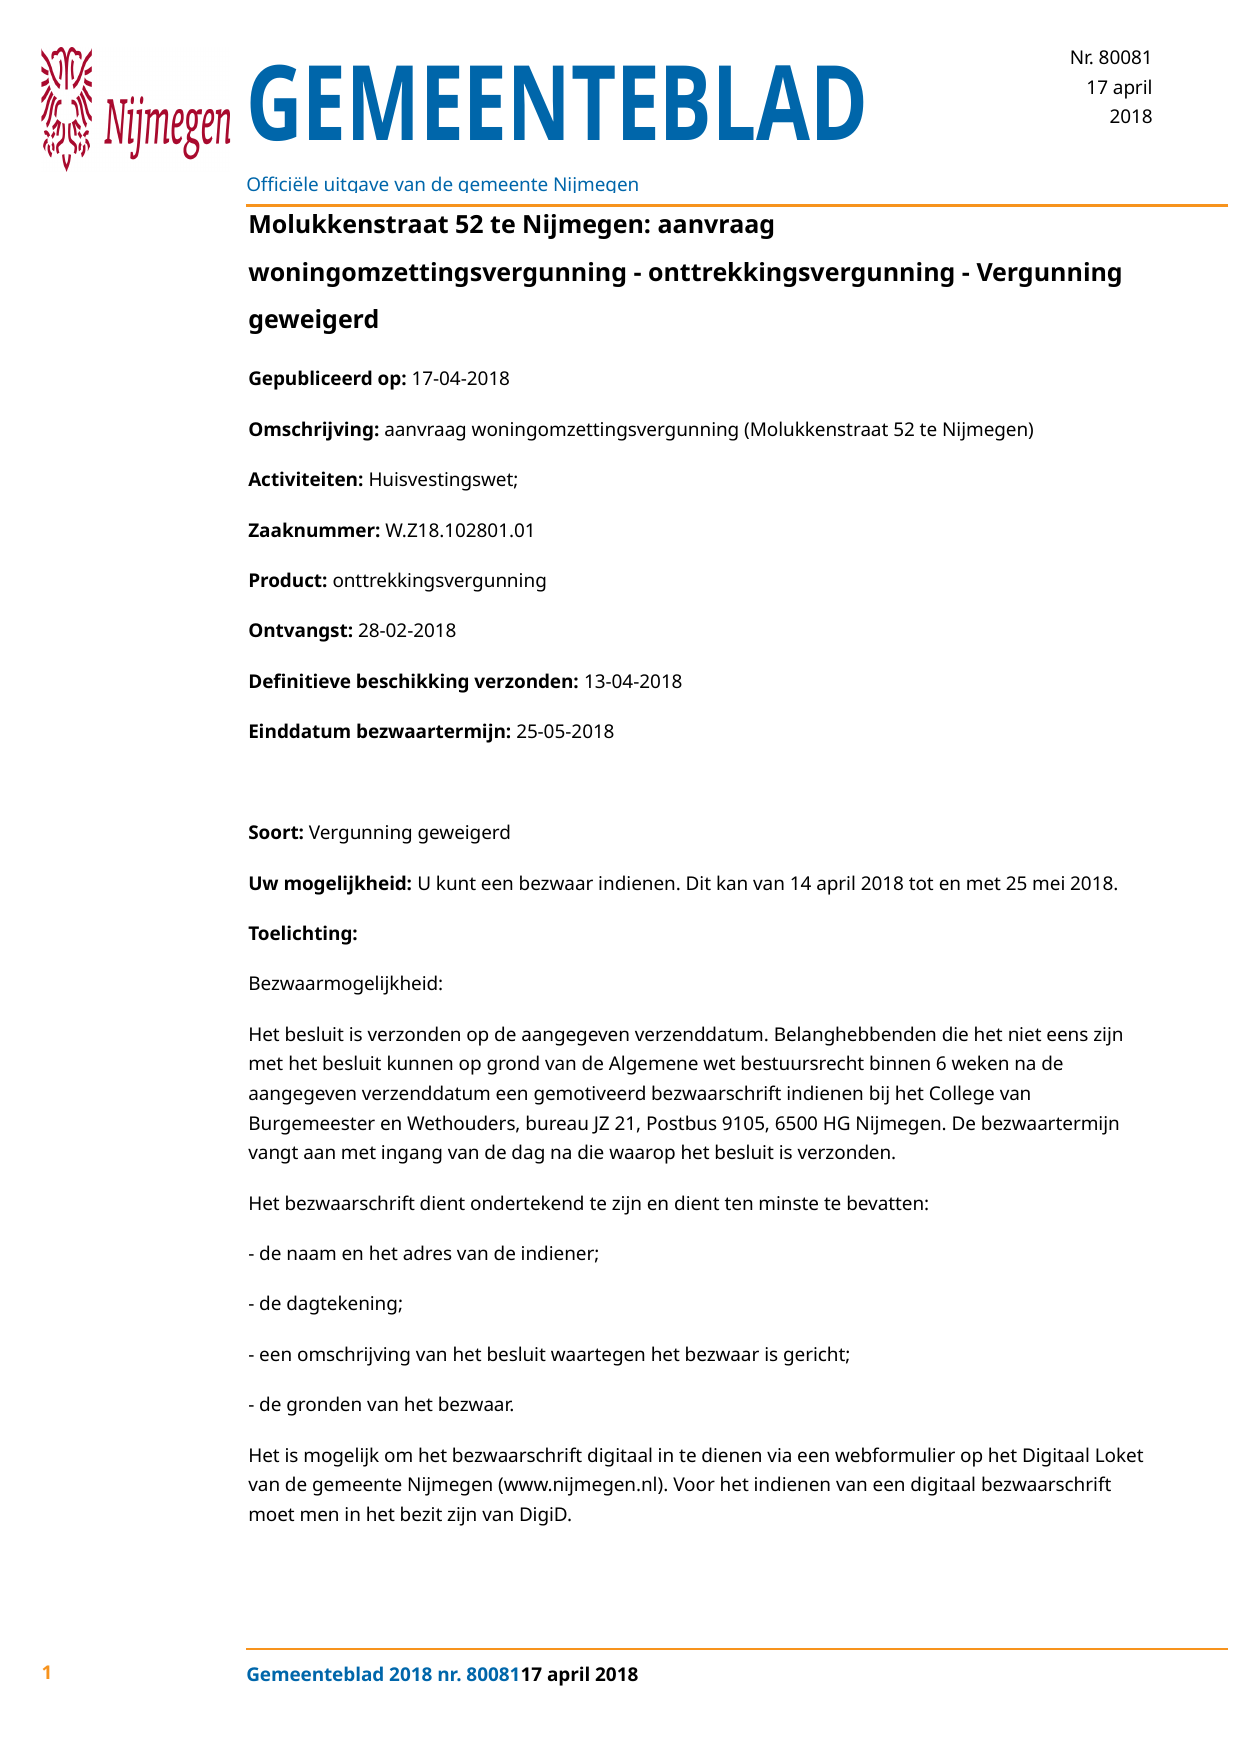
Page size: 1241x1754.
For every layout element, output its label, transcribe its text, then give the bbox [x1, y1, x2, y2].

text Bezwaarmogelijkheid: [248, 971, 1152, 996]
text Omschrijving: aanvraag woningomzettingsvergunning (Molukkenstraat 52 te Nijmegen) [248, 416, 1152, 442]
text Zaaknummer: W.Z18.102801.01 [248, 517, 1152, 542]
text Definitieve beschikking verzonden: 13-04-2018 [248, 668, 1152, 694]
text Molukkenstraat 52 te Nijmegen: aanvraag woningomzettingsvergunning - onttrekkingsvergunning - Vergunning geweigerd [248, 207, 1152, 336]
text Het is mogelijk om het bezwaarschrift digitaal in te dienen via een webformulier op het Digitaal Loket van de gemeente Nijmegen (www.nijmegen.nl). Voor het indienen van een digitaal bezwaarschrift moet men in het bezit zijn van DigiD. [248, 1442, 1152, 1527]
text - de gronden van het bezwaar. [248, 1391, 1152, 1417]
text Ontvangst: 28-02-2018 [248, 618, 1152, 643]
text Activiteiten: Huisvestingswet; [248, 466, 1152, 492]
text Product: onttrekkingsvergunning [248, 567, 1152, 593]
text Gepubliceerd op: 17-04-2018 [248, 366, 1152, 391]
text Het bezwaarschrift dient ondertekend te zijn en dient ten minste te bevatten: [248, 1190, 1152, 1215]
text - de naam en het adres van de indiener; [248, 1240, 1152, 1266]
text Het besluit is verzonden op de aangegeven verzenddatum. Belanghebbenden die het niet eens zijn met het besluit kunnen op grond van de Algemene wet bestuursrecht binnen 6 weken na de aangegeven verzenddatum een gemotiveerd bezwaarschrift indienen bij het College van Burgemeester en Wethouders, bureau JZ 21, Postbus 9105, 6500 HG Nijmegen. De bezwaartermijn vangt aan met ingang van de dag na die waarop het besluit is verzonden. [248, 1021, 1152, 1165]
text - een omschrijving van het besluit waartegen het bezwaar is gericht; [248, 1341, 1152, 1367]
text Einddatum bezwaartermijn: 25-05-2018 [248, 718, 1152, 744]
text Toelichting: [248, 920, 1152, 946]
text - de dagtekening; [248, 1291, 1152, 1316]
text Soort: Vergunning geweigerd [248, 819, 1152, 845]
text Uw mogelijkheid: U kunt een bezwaar indienen. Dit kan van 14 april 2018 tot en met 25 mei 2018. [248, 870, 1152, 895]
picture [41, 47, 231, 172]
